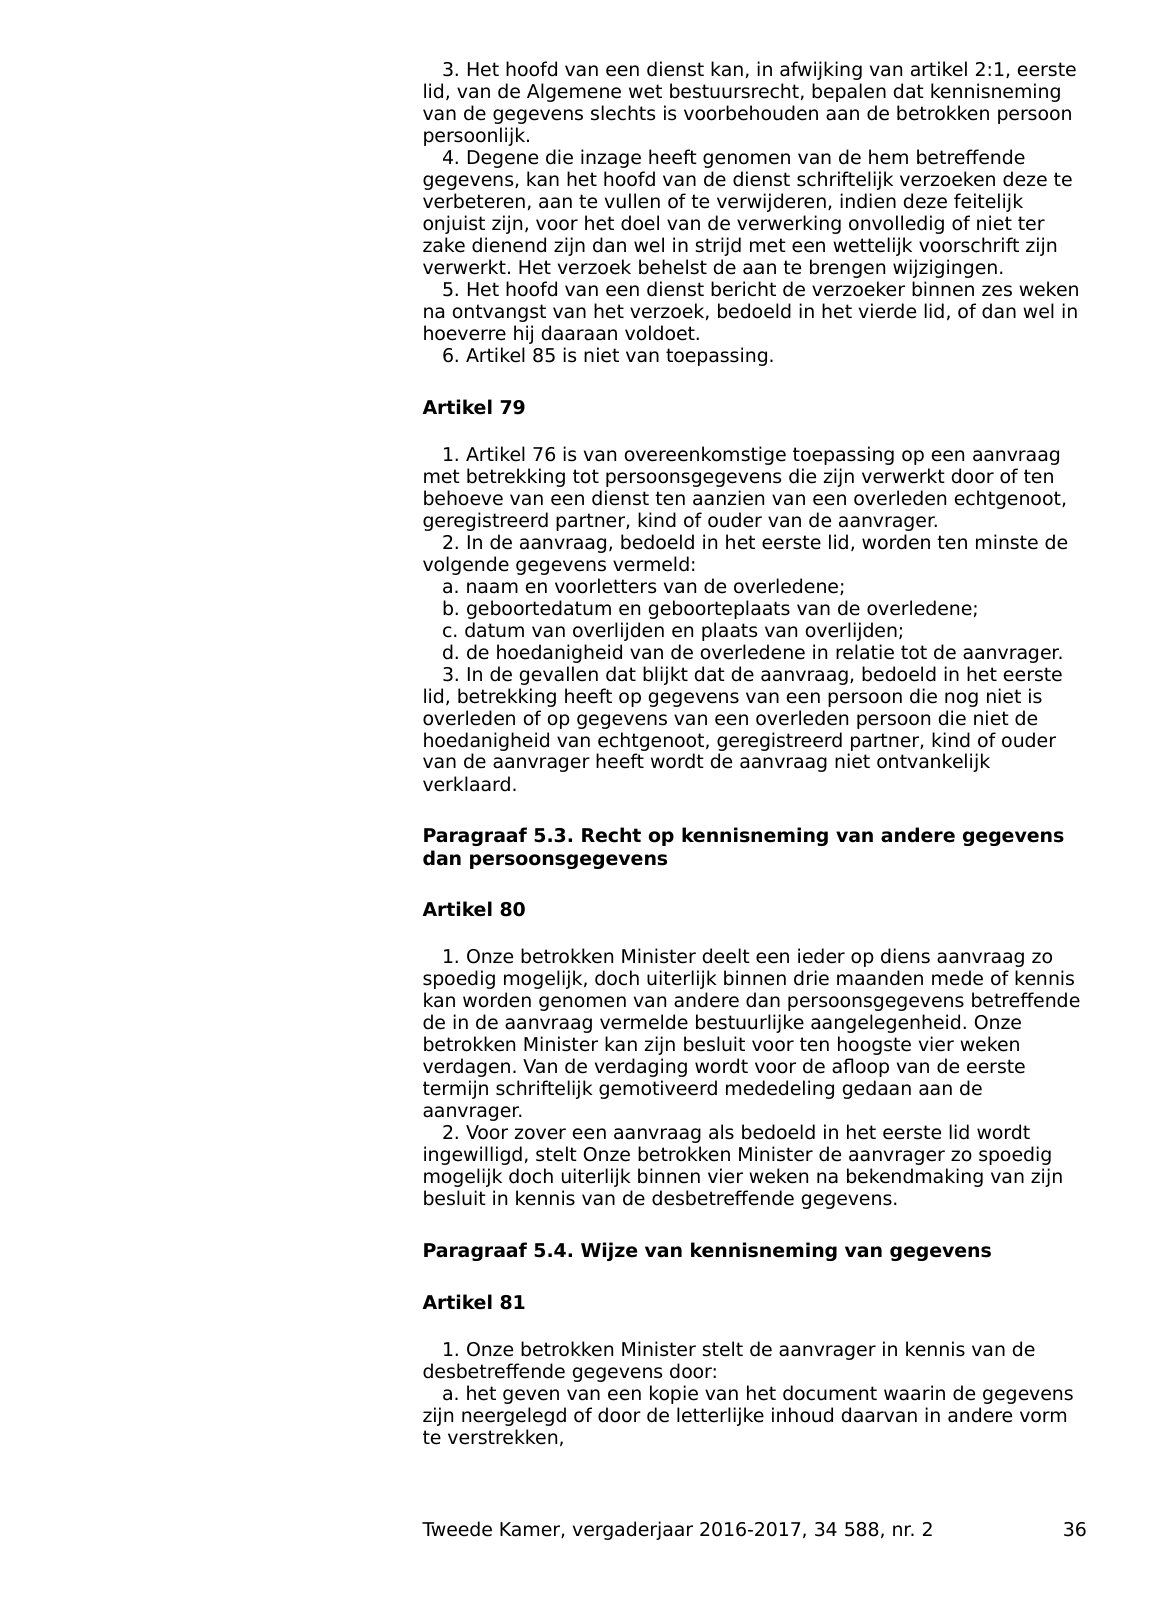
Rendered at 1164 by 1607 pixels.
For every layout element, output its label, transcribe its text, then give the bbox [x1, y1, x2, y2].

text 1. Onze betrokken Minister deelt een ieder op diens aanvraag zo spoedig mogelijk, doch uiterlijk binnen drie maanden mede of kennis kan worden genomen van andere dan persoonsgegevens betreffende de in de aanvraag vermelde bestuurlijke aangelegenheid. Onze betrokken Minister kan zijn besluit voor ten hoogste vier weken verdagen. Van de verdaging wordt voor de afloop van de eerste termijn schriftelijk gemotiveerd mededeling gedaan aan de aanvrager. [422, 946, 1087, 1122]
text 3. In de gevallen dat blijkt dat de aanvraag, bedoeld in het eerste lid, betrekking heeft op gegevens van een persoon die nog niet is overleden of op gegevens van een overleden persoon die niet de hoedanigheid van echtgenoot, geregistreerd partner, kind of ouder van de aanvrager heeft wordt de aanvraag niet ontvankelijk verklaard. [422, 663, 1087, 795]
text a. naam en voorletters van de overledene; [422, 576, 1087, 598]
text 1. Onze betrokken Minister stelt de aanvrager in kennis van de desbetreffende gegevens door: [422, 1339, 1087, 1383]
text 2. In de aanvraag, bedoeld in het eerste lid, worden ten minste de volgende gegevens vermeld: [422, 532, 1087, 576]
text 4. Degene die inzage heeft genomen van de hem betreffende gegevens, kan het hoofd van de dienst schriftelijk verzoeken deze te verbeteren, aan te vullen of te verwijderen, indien deze feitelijk onjuist zijn, voor het doel van de verwerking onvolledig of niet ter zake dienend zijn dan wel in strijd met een wettelijk voorschrift zijn verwerkt. Het verzoek behelst de aan te brengen wijzigingen. [422, 147, 1087, 279]
text 2. Voor zover een aanvraag als bedoeld in het eerste lid wordt ingewilligd, stelt Onze betrokken Minister de aanvrager zo spoedig mogelijk doch uiterlijk binnen vier weken na bekendmaking van zijn besluit in kennis van de desbetreffende gegevens. [422, 1122, 1087, 1210]
text 3. Het hoofd van een dienst kan, in afwijking van artikel 2:1, eerste lid, van de Algemene wet bestuursrecht, bepalen dat kennisneming van de gegevens slechts is voorbehouden aan de betrokken persoon persoonlijk. [422, 59, 1087, 147]
text 6. Artikel 85 is niet van toepassing. [422, 345, 1087, 367]
text b. geboortedatum en geboorteplaats van de overledene; [422, 598, 1087, 619]
text 5. Het hoofd van een dienst bericht de verzoeker binnen zes weken na ontvangst van het verzoek, bedoeld in het vierde lid, of dan wel in hoeverre hij daaraan voldoet. [422, 279, 1087, 345]
subtitle Artikel 79 [422, 397, 1087, 419]
subtitle Artikel 80 [422, 899, 1087, 921]
text 1. Artikel 76 is van overeenkomstige toepassing op een aanvraag met betrekking tot persoonsgegevens die zijn verwerkt door of ten behoeve van een dienst ten aanzien van een overleden echtgenoot, geregistreerd partner, kind of ouder van de aanvrager. [422, 444, 1087, 532]
subtitle Paragraaf 5.3. Recht op kennisneming van andere gegevens dan persoonsgegevens [422, 825, 1087, 869]
subtitle Artikel 81 [422, 1292, 1087, 1314]
text a. het geven van een kopie van het document waarin de gegevens zijn neergelegd of door de letterlijke inhoud daarvan in andere vorm te verstrekken, [422, 1383, 1087, 1449]
subtitle Paragraaf 5.4. Wijze van kennisneming van gegevens [422, 1240, 1087, 1262]
text c. datum van overlijden en plaats van overlijden; [422, 619, 1087, 642]
text d. de hoedanigheid van de overledene in relatie tot de aanvrager. [422, 642, 1087, 663]
